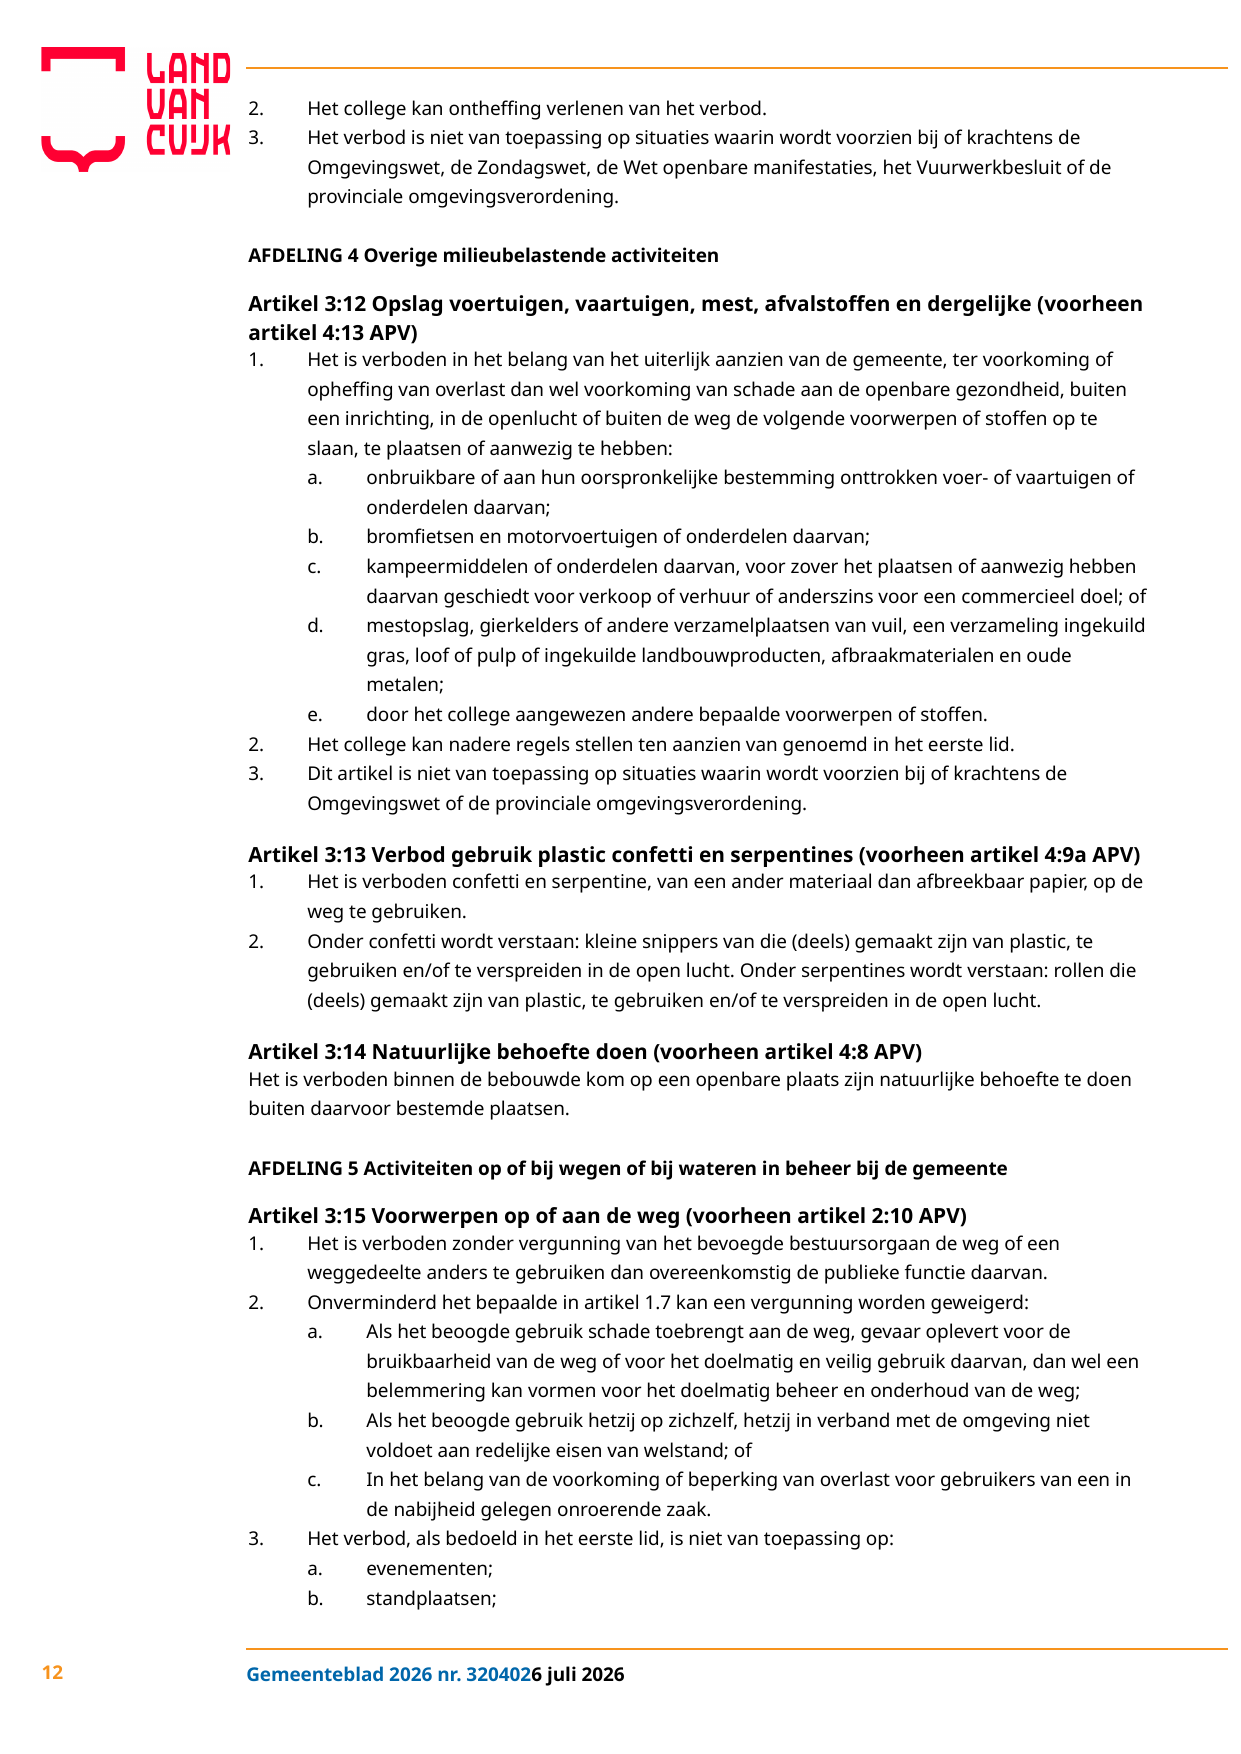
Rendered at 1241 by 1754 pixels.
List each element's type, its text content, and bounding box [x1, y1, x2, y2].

list Onverminderd het bepaalde in artikel 1.7 kan een vergunning worden geweigerd: [248, 1289, 1152, 1314]
list Het college kan nadere regels stellen ten aanzien van genoemd in het eerste lid. [248, 731, 1152, 756]
text AFDELING 5 Activiteiten op of bij wegen of bij wateren in beheer bij de gemeente [248, 1155, 1152, 1180]
picture [41, 47, 231, 172]
text Artikel 3:15 Voorwerpen op of aan de weg (voorheen artikel 2:10 APV) [248, 1201, 1152, 1230]
list onbruikbare of aan hun oorspronkelijke bestemming onttrokken voer- of vaartuigen of onderdelen daarvan; [307, 464, 1152, 520]
list Het is verboden in het belang van het uiterlijk aanzien van de gemeente, ter voorkoming of opheffing van overlast dan wel voorkoming van schade aan de openbare gezondheid, buiten een inrichting, in de openlucht of buiten de weg de volgende voorwerpen of stoffen op te slaan, te plaatsen of aanwezig te hebben: [248, 346, 1152, 461]
list In het belang van de voorkoming of beperking van overlast voor gebruikers van een in de nabijheid gelegen onroerende zaak. [307, 1466, 1152, 1522]
list Als het beoogde gebruik schade toebrengt aan de weg, gevaar oplevert voor de bruikbaarheid van de weg of voor het doelmatig en veilig gebruik daarvan, dan wel een belemmering kan vormen voor het doelmatig beheer en onderhoud van de weg; [307, 1318, 1152, 1403]
list mestopslag, gierkelders of andere verzamelplaatsen van vuil, een verzameling ingekuild gras, loof of pulp of ingekuilde landbouwproducten, afbraakmaterialen en oude metalen; [307, 612, 1152, 697]
text Artikel 3:14 Natuurlijke behoefte doen (voorheen artikel 4:8 APV) [248, 1037, 1152, 1066]
text Het is verboden binnen de bebouwde kom op een openbare plaats zijn natuurlijke behoefte te doen buiten daarvoor bestemde plaatsen. [248, 1066, 1152, 1121]
list Het is verboden zonder vergunning van het bevoegde bestuursorgaan de weg of een weggedeelte anders te gebruiken dan overeenkomstig de publieke functie daarvan. [248, 1230, 1152, 1285]
list Als het beoogde gebruik hetzij op zichzelf, hetzij in verband met de omgeving niet voldoet aan redelijke eisen van welstand; of [307, 1407, 1152, 1462]
text Artikel 3:12 Opslag voertuigen, vaartuigen, mest, afvalstoffen en dergelijke (voorheen artikel 4:13 APV) [248, 289, 1152, 346]
list Dit artikel is niet van toepassing op situaties waarin wordt voorzien bij of krachtens de Omgevingswet of de provinciale omgevingsverordening. [248, 760, 1152, 816]
list Onder confetti wordt verstaan: kleine snippers van die (deels) gemaakt zijn van plastic, te gebruiken en/of te verspreiden in de open lucht. Onder serpentines wordt verstaan: rollen die (deels) gemaakt zijn van plastic, te gebruiken en/of te verspreiden in de open lucht. [248, 928, 1152, 1013]
list evenementen; [307, 1555, 1152, 1581]
list Het college kan ontheffing verlenen van het verbod. [248, 95, 1152, 121]
text AFDELING 4 Overige milieubelastende activiteiten [248, 243, 1152, 268]
list door het college aangewezen andere bepaalde voorwerpen of stoffen. [307, 701, 1152, 727]
list standplaatsen; [307, 1585, 1152, 1610]
list bromfietsen en motorvoertuigen of onderdelen daarvan; [307, 524, 1152, 549]
list Het is verboden confetti en serpentine, van een ander materiaal dan afbreekbaar papier, op de weg te gebruiken. [248, 869, 1152, 924]
list Het verbod, als bedoeld in het eerste lid, is niet van toepassing op: [248, 1526, 1152, 1551]
text Artikel 3:13 Verbod gebruik plastic confetti en serpentines (voorheen artikel 4:9a APV) [248, 840, 1152, 869]
list Het verbod is niet van toepassing op situaties waarin wordt voorzien bij of krachtens de Omgevingswet, de Zondagswet, de Wet openbare manifestaties, het Vuurwerkbesluit of de provinciale omgevingsverordening. [248, 124, 1152, 209]
list kampeermiddelen of onderdelen daarvan, voor zover het plaatsen of aanwezig hebben daarvan geschiedt voor verkoop of verhuur of anderszins voor een commercieel doel; of [307, 553, 1152, 608]
